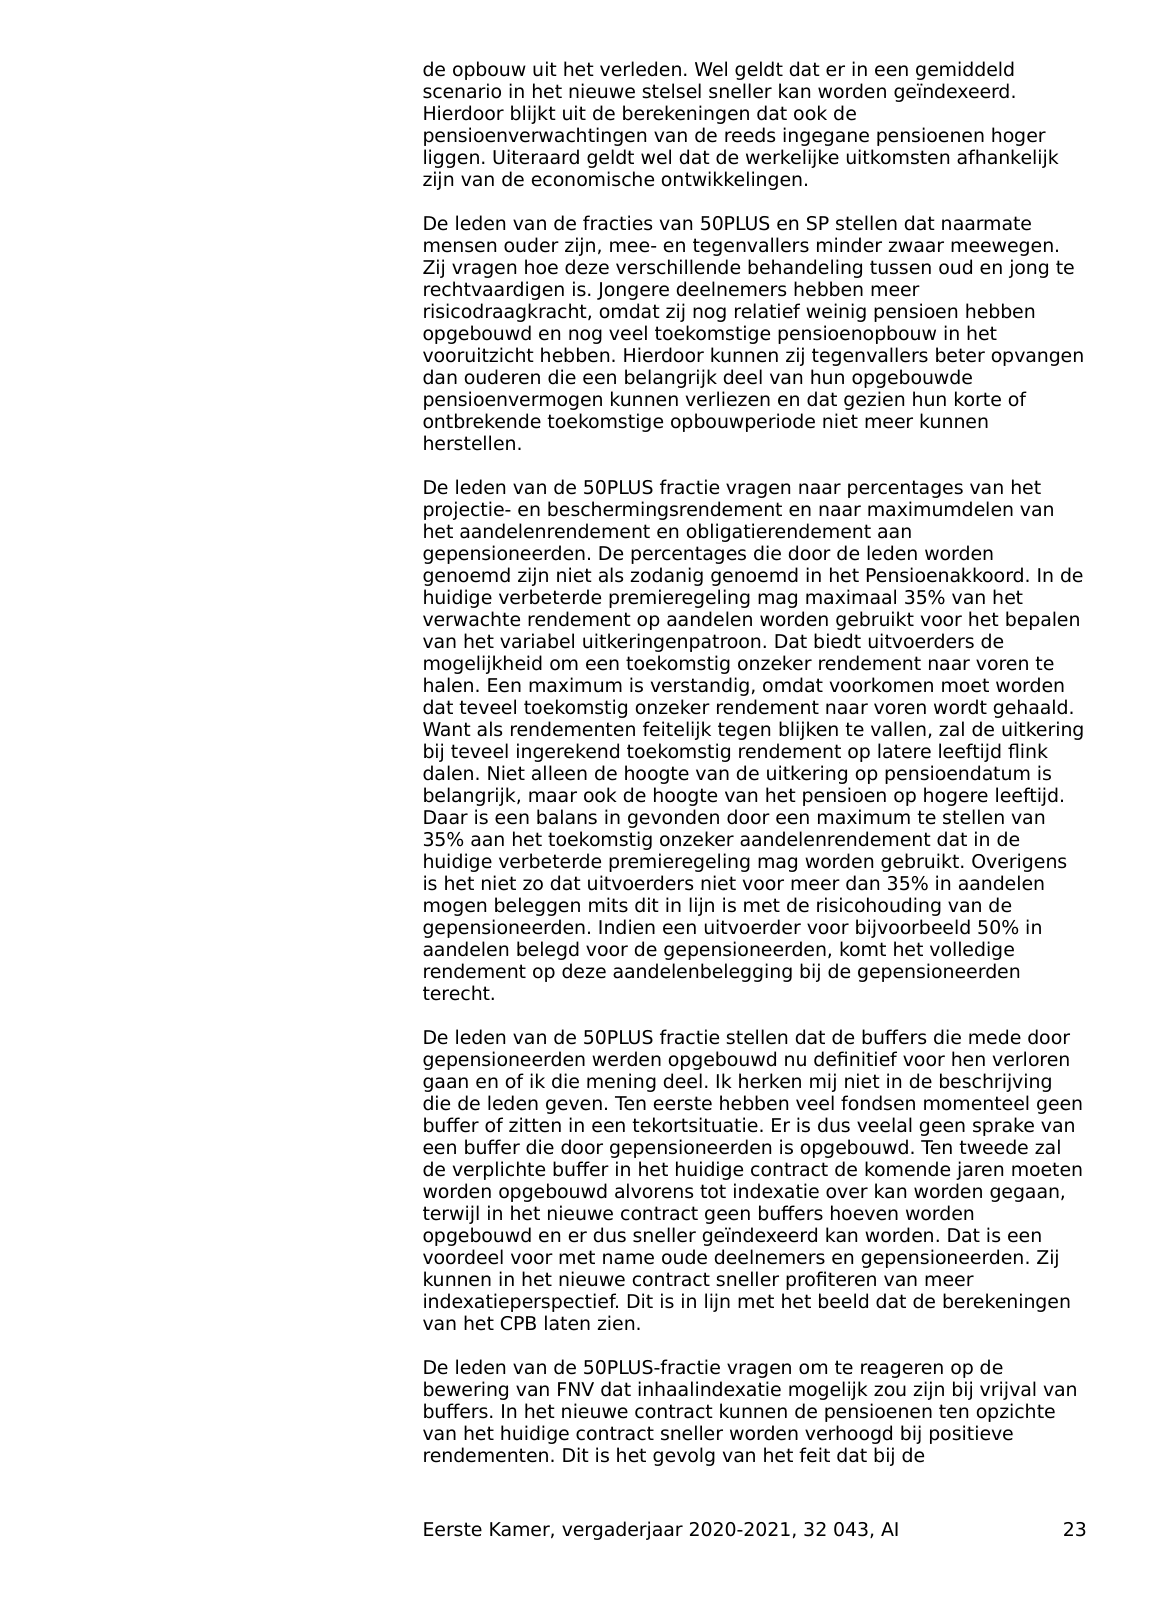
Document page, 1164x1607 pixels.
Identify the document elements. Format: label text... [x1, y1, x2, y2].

text De leden van de 50PLUS fractie stellen dat de buffers die mede door gepensioneerden werden opgebouwd nu definitief voor hen verloren gaan en of ik die mening deel. Ik herken mij niet in de beschrijving die de leden geven. Ten eerste hebben veel fondsen momenteel geen buffer of zitten in een tekortsituatie. Er is dus veelal geen sprake van een buffer die door gepensioneerden is opgebouwd. Ten tweede zal de verplichte buffer in het huidige contract de komende jaren moeten worden opgebouwd alvorens tot indexatie over kan worden gegaan, terwijl in het nieuwe contract geen buffers hoeven worden opgebouwd en er dus sneller geïndexeerd kan worden. Dat is een voordeel voor met name oude deelnemers en gepensioneerden. Zij kunnen in het nieuwe contract sneller profiteren van meer indexatieperspectief. Dit is in lijn met het beeld dat de berekeningen van het CPB laten zien. [422, 1027, 1087, 1334]
text de opbouw uit het verleden. Wel geldt dat er in een gemiddeld scenario in het nieuwe stelsel sneller kan worden geïndexeerd. Hierdoor blijkt uit de berekeningen dat ook de pensioenverwachtingen van de reeds ingegane pensioenen hoger liggen. Uiteraard geldt wel dat de werkelijke uitkomsten afhankelijk zijn van de economische ontwikkelingen. [422, 59, 1087, 191]
text De leden van de fracties van 50PLUS en SP stellen dat naarmate mensen ouder zijn, mee- en tegenvallers minder zwaar meewegen. Zij vragen hoe deze verschillende behandeling tussen oud en jong te rechtvaardigen is. Jongere deelnemers hebben meer risicodraagkracht, omdat zij nog relatief weinig pensioen hebben opgebouwd en nog veel toekomstige pensioenopbouw in het vooruitzicht hebben. Hierdoor kunnen zij tegenvallers beter opvangen dan ouderen die een belangrijk deel van hun opgebouwde pensioenvermogen kunnen verliezen en dat gezien hun korte of ontbrekende toekomstige opbouwperiode niet meer kunnen herstellen. [422, 213, 1087, 455]
text De leden van de 50PLUS-fractie vragen om te reageren op de bewering van FNV dat inhaalindexatie mogelijk zou zijn bij vrijval van buffers. In het nieuwe contract kunnen de pensioenen ten opzichte van het huidige contract sneller worden verhoogd bij positieve rendementen. Dit is het gevolg van het feit dat bij de [422, 1357, 1087, 1467]
text De leden van de 50PLUS fractie vragen naar percentages van het projectie- en beschermingsrendement en naar maximumdelen van het aandelenrendement en obligatierendement aan gepensioneerden. De percentages die door de leden worden genoemd zijn niet als zodanig genoemd in het Pensioenakkoord. In de huidige verbeterde premieregeling mag maximaal 35% van het verwachte rendement op aandelen worden gebruikt voor het bepalen van het variabel uitkeringenpatroon. Dat biedt uitvoerders de mogelijkheid om een toekomstig onzeker rendement naar voren te halen. Een maximum is verstandig, omdat voorkomen moet worden dat teveel toekomstig onzeker rendement naar voren wordt gehaald. Want als rendementen feitelijk tegen blijken te vallen, zal de uitkering bij teveel ingerekend toekomstig rendement op latere leeftijd flink dalen. Niet alleen de hoogte van de uitkering op pensioendatum is belangrijk, maar ook de hoogte van het pensioen op hogere leeftijd. Daar is een balans in gevonden door een maximum te stellen van 35% aan het toekomstig onzeker aandelenrendement dat in de huidige verbeterde premieregeling mag worden gebruikt. Overigens is het niet zo dat uitvoerders niet voor meer dan 35% in aandelen mogen beleggen mits dit in lijn is met de risicohouding van de gepensioneerden. Indien een uitvoerder voor bijvoorbeeld 50% in aandelen belegd voor de gepensioneerden, komt het volledige rendement op deze aandelenbelegging bij de gepensioneerden terecht. [422, 477, 1087, 1004]
